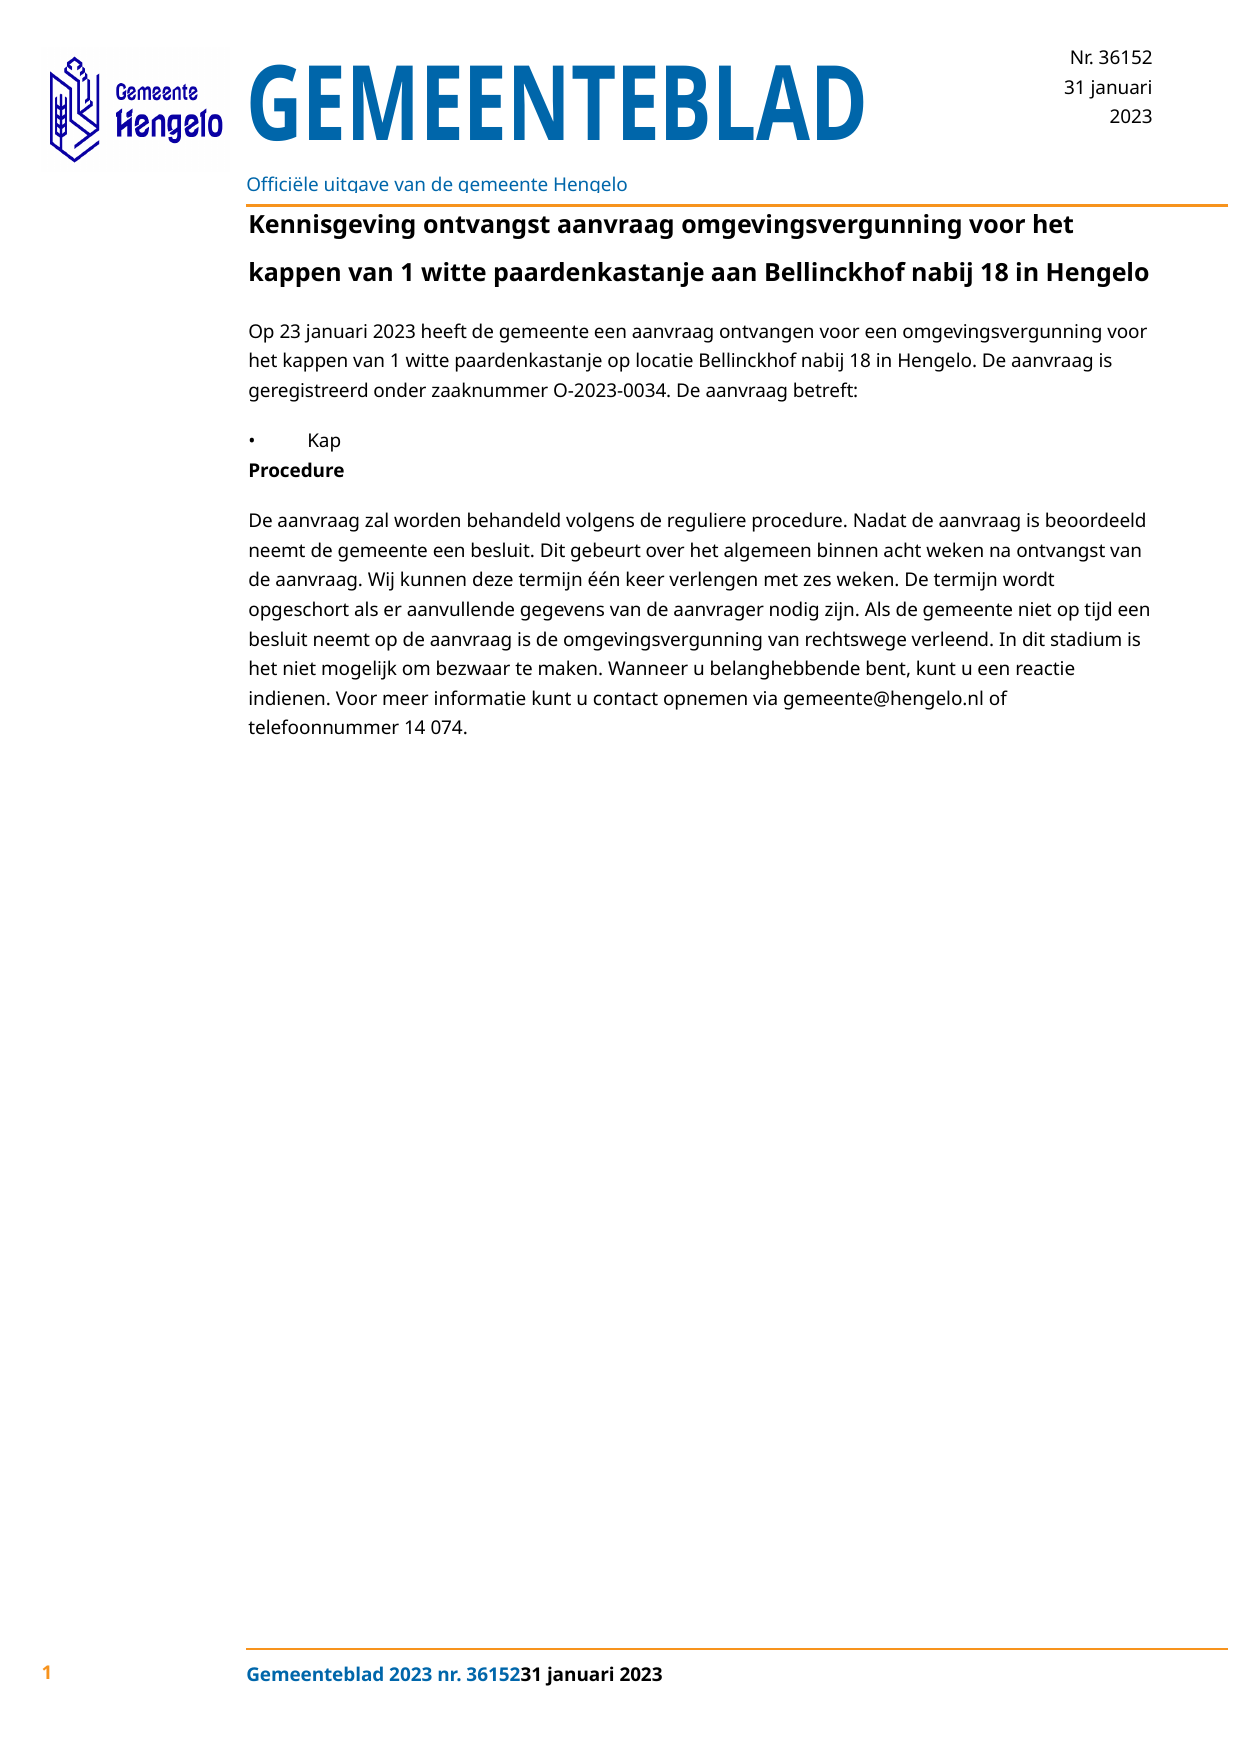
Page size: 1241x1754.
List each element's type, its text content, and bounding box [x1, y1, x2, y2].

picture [41, 47, 231, 172]
text Op 23 januari 2023 heeft de gemeente een aanvraag ontvangen voor een omgevingsvergunning voor het kappen van 1 witte paardenkastanje op locatie Bellinckhof nabij 18 in Hengelo. De aanvraag is geregistreerd onder zaaknummer O-2023-0034. De aanvraag betreft: [248, 318, 1152, 403]
text De aanvraag zal worden behandeld volgens de reguliere procedure. Nadat de aanvraag is beoordeeld neemt de gemeente een besluit. Dit gebeurt over het algemeen binnen acht weken na ontvangst van de aanvraag. Wij kunnen deze termijn één keer verlengen met zes weken. De termijn wordt opgeschort als er aanvullende gegevens van de aanvrager nodig zijn. Als de gemeente niet op tijd een besluit neemt op de aanvraag is de omgevingsvergunning van rechtswege verleend. In dit stadium is het niet mogelijk om bezwaar te maken. Wanneer u belanghebbende bent, kunt u een reactie indienen. Voor meer informatie kunt u contact opnemen via gemeente@hengelo.nl of telefoonnummer 14 074. [248, 507, 1152, 740]
text Kennisgeving ontvangst aanvraag omgevingsvergunning voor het kappen van 1 witte paardenkastanje aan Bellinckhof nabij 18 in Hengelo [248, 207, 1152, 288]
text Procedure [248, 457, 1152, 483]
list Kap [248, 427, 1152, 453]
